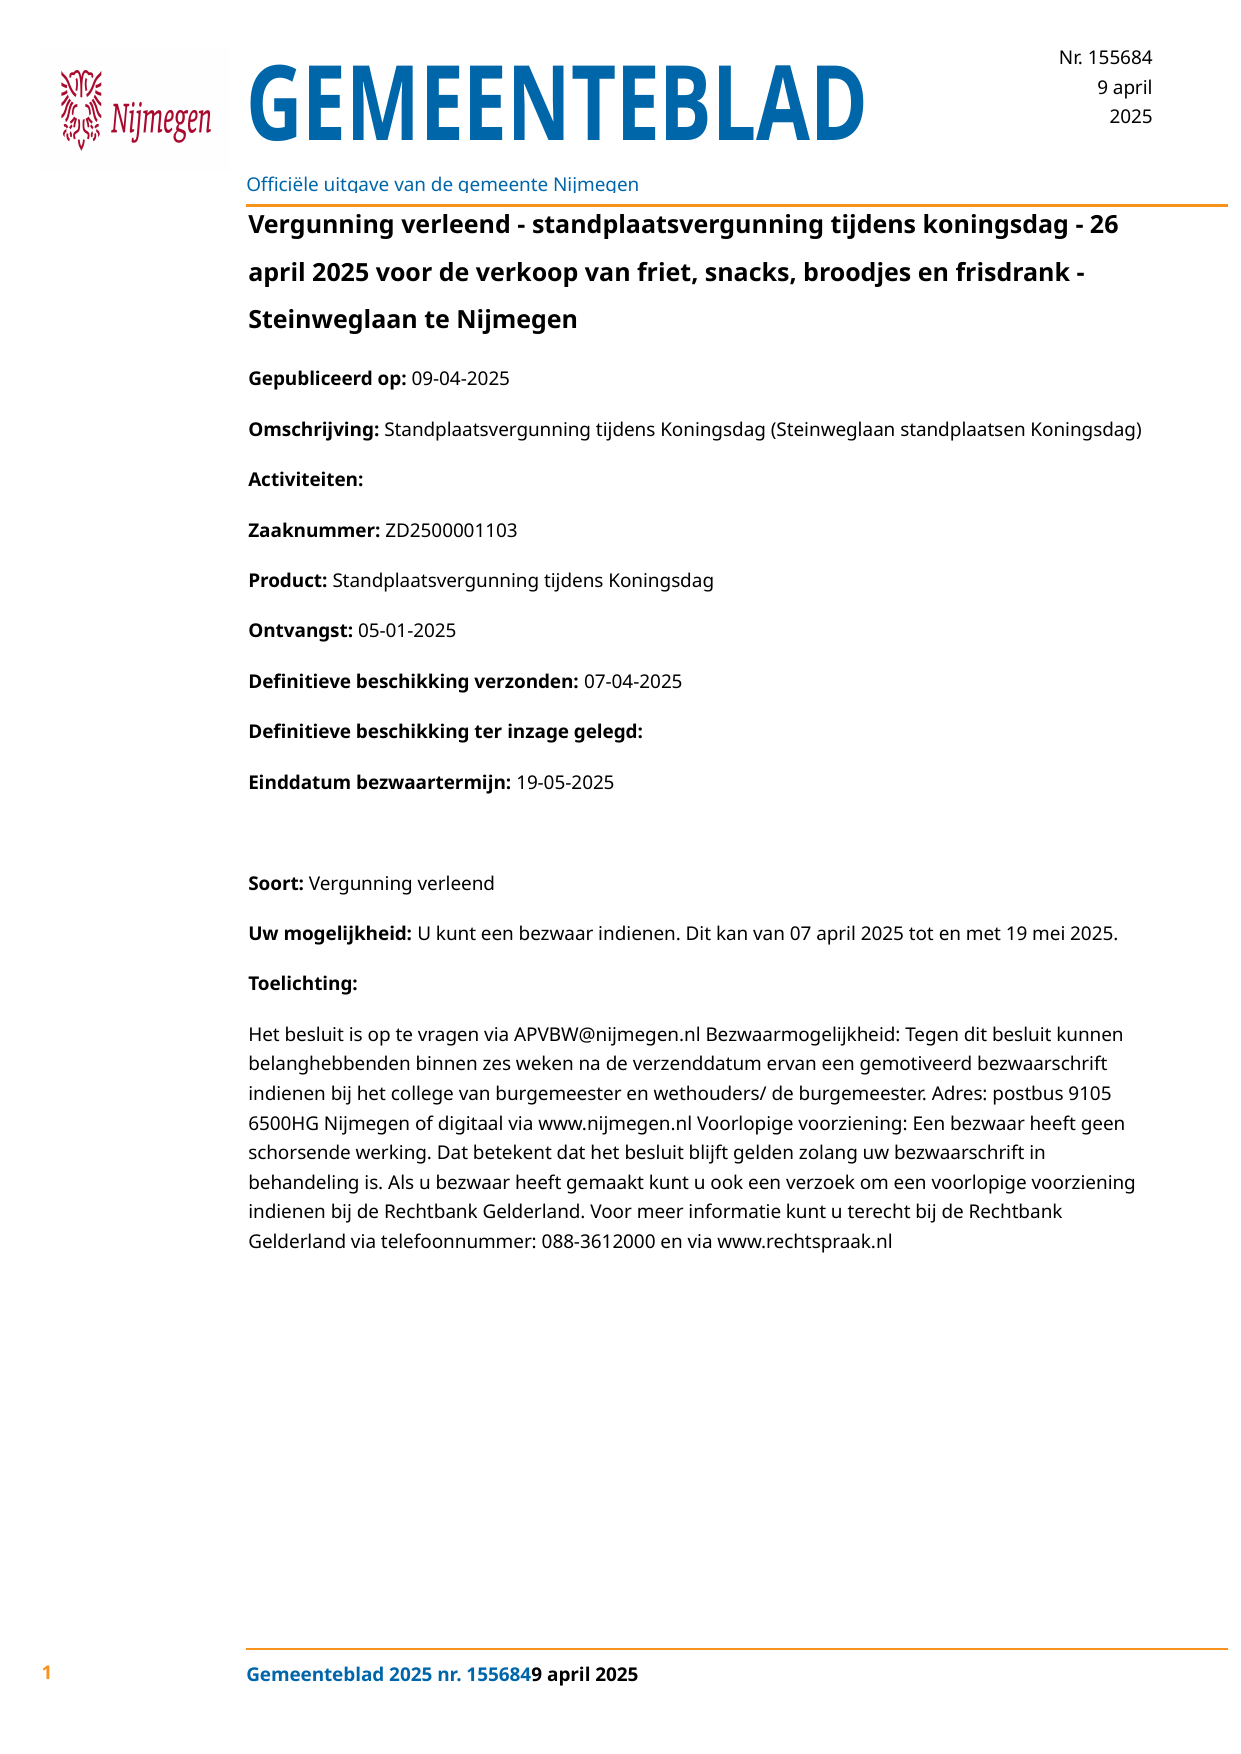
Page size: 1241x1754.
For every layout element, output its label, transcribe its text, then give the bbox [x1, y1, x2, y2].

text Ontvangst: 05-01-2025 [248, 618, 1152, 643]
text Het besluit is op te vragen via APVBW@nijmegen.nl Bezwaarmogelijkheid: Tegen dit besluit kunnen belanghebbenden binnen zes weken na de verzenddatum ervan een gemotiveerd bezwaarschrift indienen bij het college van burgemeester en wethouders/ de burgemeester. Adres: postbus 9105 6500HG Nijmegen of digitaal via www.nijmegen.nl Voorlopige voorziening: Een bezwaar heeft geen schorsende werking. Dat betekent dat het besluit blijft gelden zolang uw bezwaarschrift in behandeling is. Als u bezwaar heeft gemaakt kunt u ook een verzoek om een voorlopige voorziening indienen bij de Rechtbank Gelderland. Voor meer informatie kunt u terecht bij de Rechtbank Gelderland via telefoonnummer: 088-3612000 en via www.rechtspraak.nl [248, 1021, 1152, 1254]
text Omschrijving: Standplaatsvergunning tijdens Koningsdag (Steinweglaan standplaatsen Koningsdag) [248, 416, 1152, 442]
text Definitieve beschikking ter inzage gelegd: [248, 718, 1152, 744]
text Soort: Vergunning verleend [248, 870, 1152, 895]
text Zaaknummer: ZD2500001103 [248, 517, 1152, 542]
text Definitieve beschikking verzonden: 07-04-2025 [248, 668, 1152, 694]
text Gepubliceerd op: 09-04-2025 [248, 366, 1152, 391]
text Toelichting: [248, 971, 1152, 996]
text Vergunning verleend - standplaatsvergunning tijdens koningsdag - 26 april 2025 voor de verkoop van friet, snacks, broodjes en frisdrank - Steinweglaan te Nijmegen [248, 207, 1152, 336]
text Product: Standplaatsvergunning tijdens Koningsdag [248, 567, 1152, 593]
text Einddatum bezwaartermijn: 19-05-2025 [248, 769, 1152, 794]
text Uw mogelijkheid: U kunt een bezwaar indienen. Dit kan van 07 april 2025 tot en met 19 mei 2025. [248, 920, 1152, 946]
picture [41, 47, 231, 172]
text Activiteiten: [248, 466, 1152, 492]
